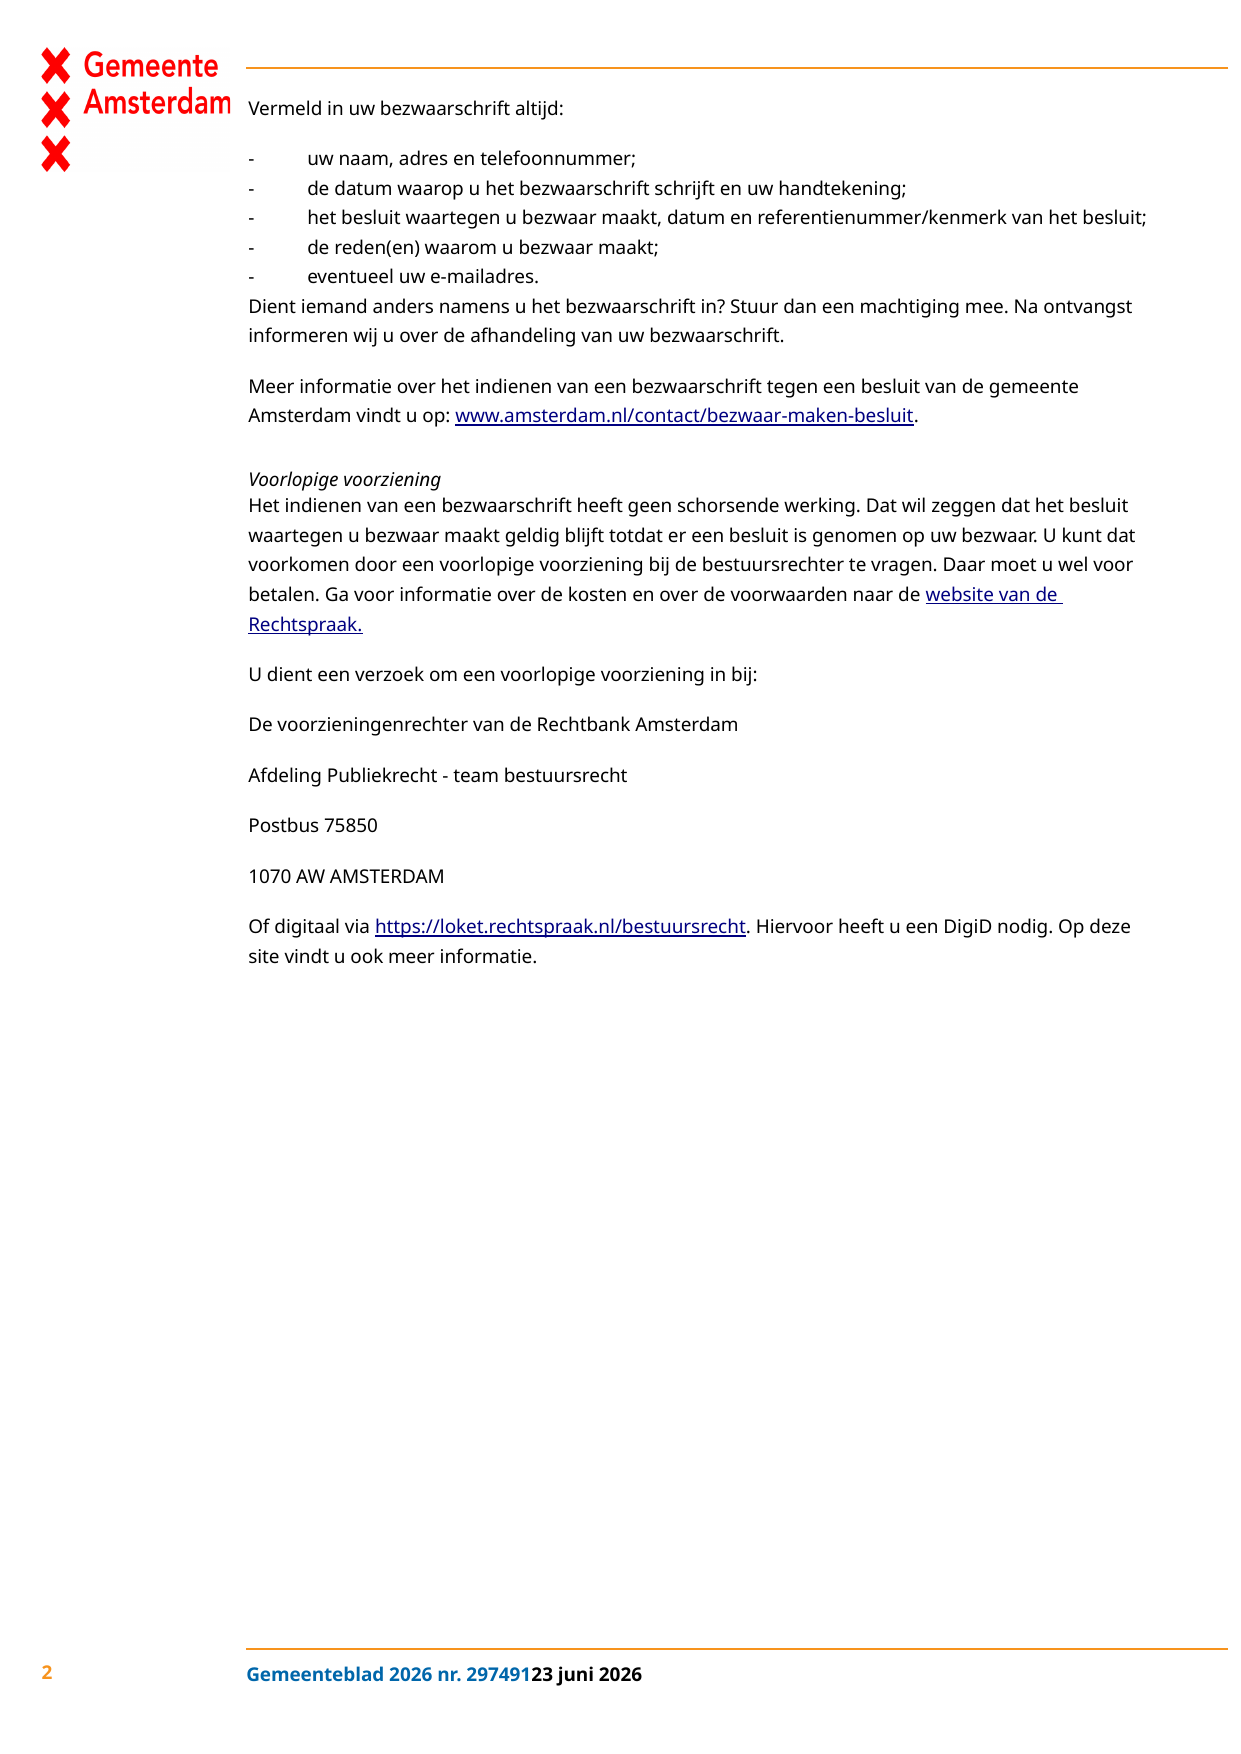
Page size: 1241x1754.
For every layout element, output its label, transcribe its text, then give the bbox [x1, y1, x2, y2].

text Vermeld in uw bezwaarschrift altijd: [248, 95, 1152, 121]
text Dient iemand anders namens u het bezwaarschrift in? Stuur dan een machtiging mee. Na ontvangst informeren wij u over de afhandeling van uw bezwaarschrift. [248, 293, 1152, 348]
list het besluit waartegen u bezwaar maakt, datum en referentienummer/kenmerk van het besluit; [248, 204, 1152, 230]
text Meer informatie over het indienen van een bezwaarschrift tegen een besluit van de gemeente Amsterdam vindt u op: www.amsterdam.nl/contact/bezwaar-maken-besluit. [248, 373, 1152, 428]
text 1070 AW AMSTERDAM [248, 863, 1152, 888]
text Voorlopige voorziening [248, 467, 1152, 492]
text De voorzieningenrechter van de Rechtbank Amsterdam [248, 712, 1152, 737]
text Of digitaal via https://loket.rechtspraak.nl/bestuursrecht. Hiervoor heeft u een DigiD nodig. Op deze site vindt u ook meer informatie. [248, 913, 1152, 968]
list eventueel uw e-mailadres. [248, 263, 1152, 289]
picture [41, 47, 231, 172]
list de reden(en) waarom u bezwaar maakt; [248, 234, 1152, 260]
list de datum waarop u het bezwaarschrift schrijft en uw handtekening; [248, 175, 1152, 201]
text Afdeling Publiekrecht - team bestuursrecht [248, 762, 1152, 788]
list uw naam, adres en telefoonnummer; [248, 145, 1152, 171]
text Het indienen van een bezwaarschrift heeft geen schorsende werking. Dat wil zeggen dat het besluit waartegen u bezwaar maakt geldig blijft totdat er een besluit is genomen op uw bezwaar. U kunt dat voorkomen door een voorlopige voorziening bij de bestuursrechter te vragen. Daar moet u wel voor betalen. Ga voor informatie over de kosten en over de voorwaarden naar de website van de Rechtspraak. [248, 492, 1152, 636]
text Postbus 75850 [248, 812, 1152, 838]
text U dient een verzoek om een voorlopige voorziening in bij: [248, 661, 1152, 687]
